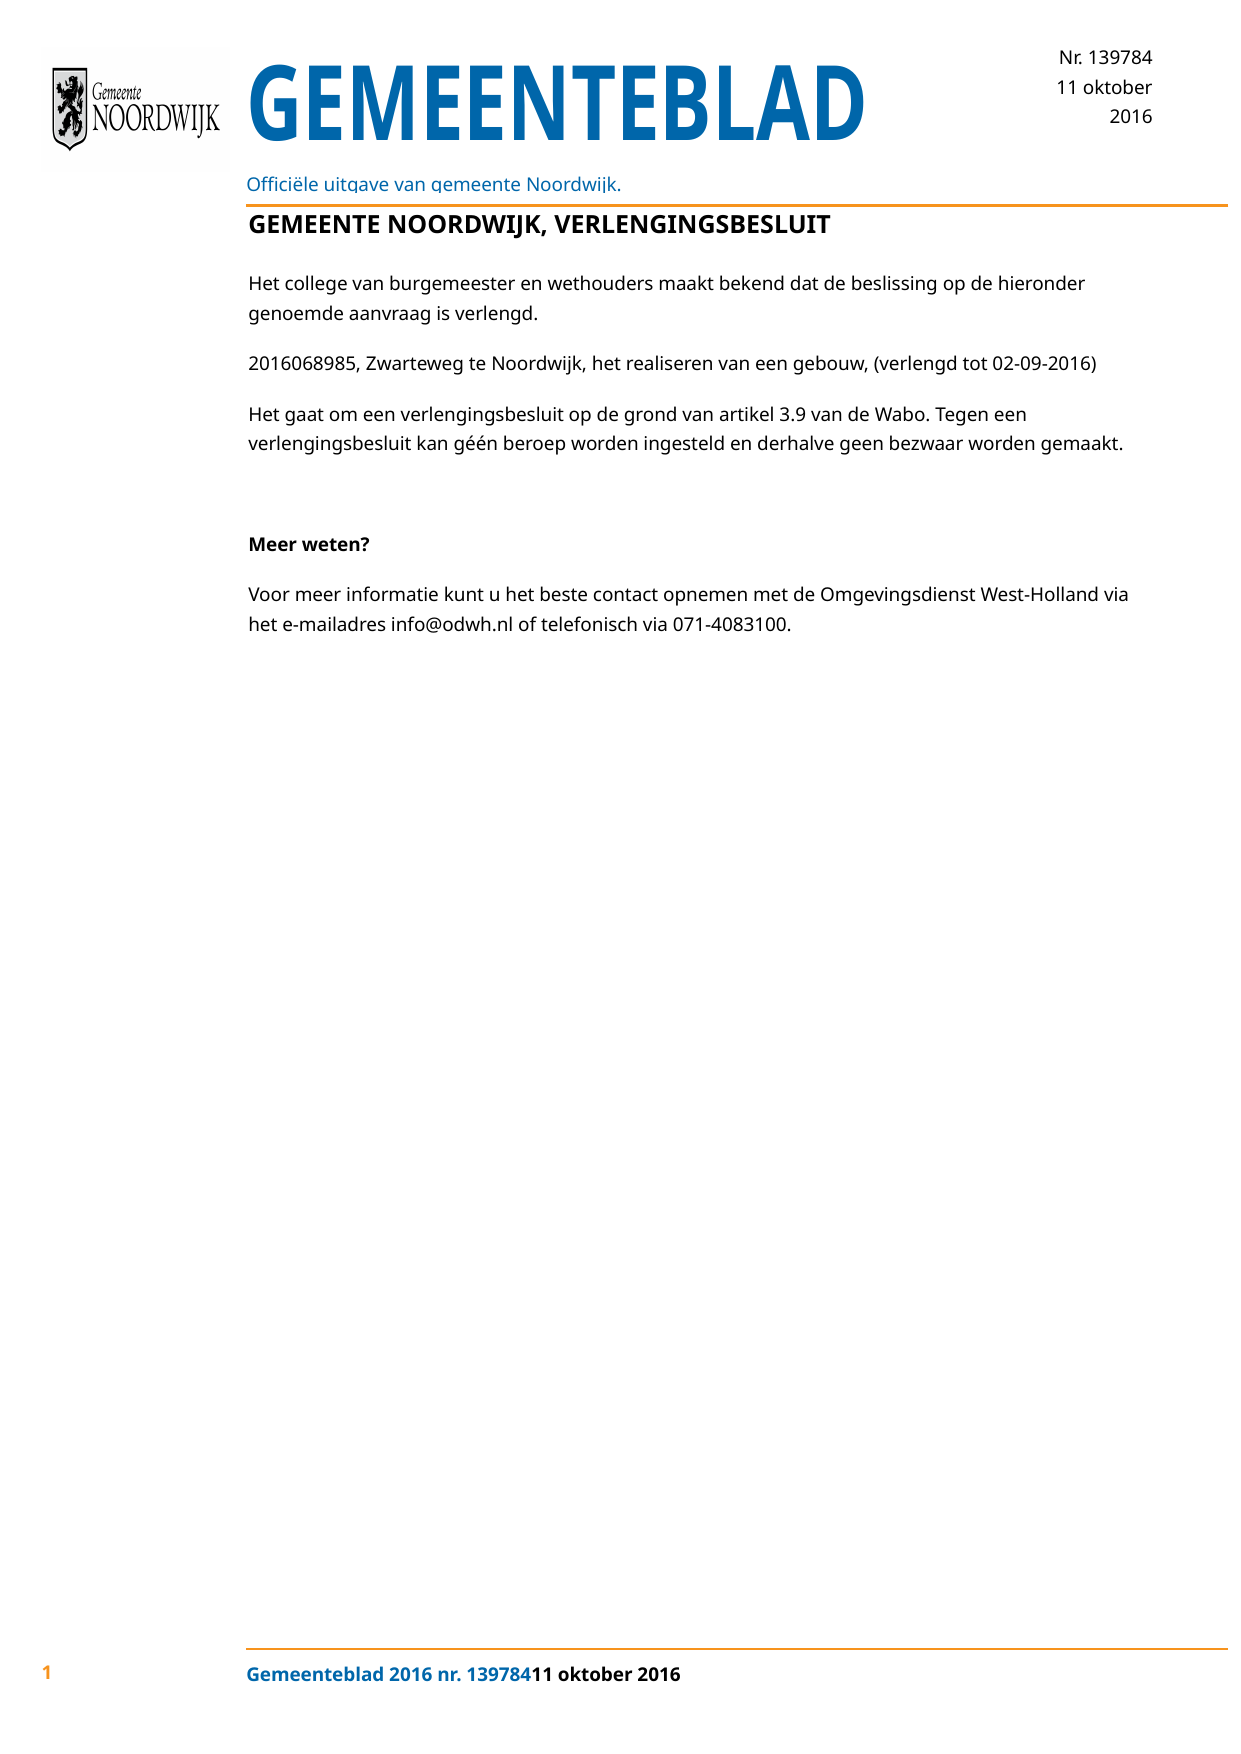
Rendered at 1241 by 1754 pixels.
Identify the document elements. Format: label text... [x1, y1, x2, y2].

text GEMEENTE NOORDWIJK, VERLENGINGSBESLUIT [248, 207, 1152, 241]
text 2016068985, Zwarteweg te Noordwijk, het realiseren van een gebouw, (verlengd tot 02-09-2016) [248, 350, 1152, 376]
text Meer weten? [248, 531, 1152, 557]
text Voor meer informatie kunt u het beste contact opnemen met de Omgevingsdienst West-Holland via het e-mailadres info@odwh.nl of telefonisch via 071-4083100. [248, 582, 1152, 637]
picture [41, 47, 231, 172]
text Het college van burgemeester en wethouders maakt bekend dat de beslissing op de hieronder genoemde aanvraag is verlengd. [248, 270, 1152, 326]
text Het gaat om een verlengingsbesluit op de grond van artikel 3.9 van de Wabo. Tegen een verlengingsbesluit kan géén beroep worden ingesteld en derhalve geen bezwaar worden gemaakt. [248, 401, 1152, 456]
